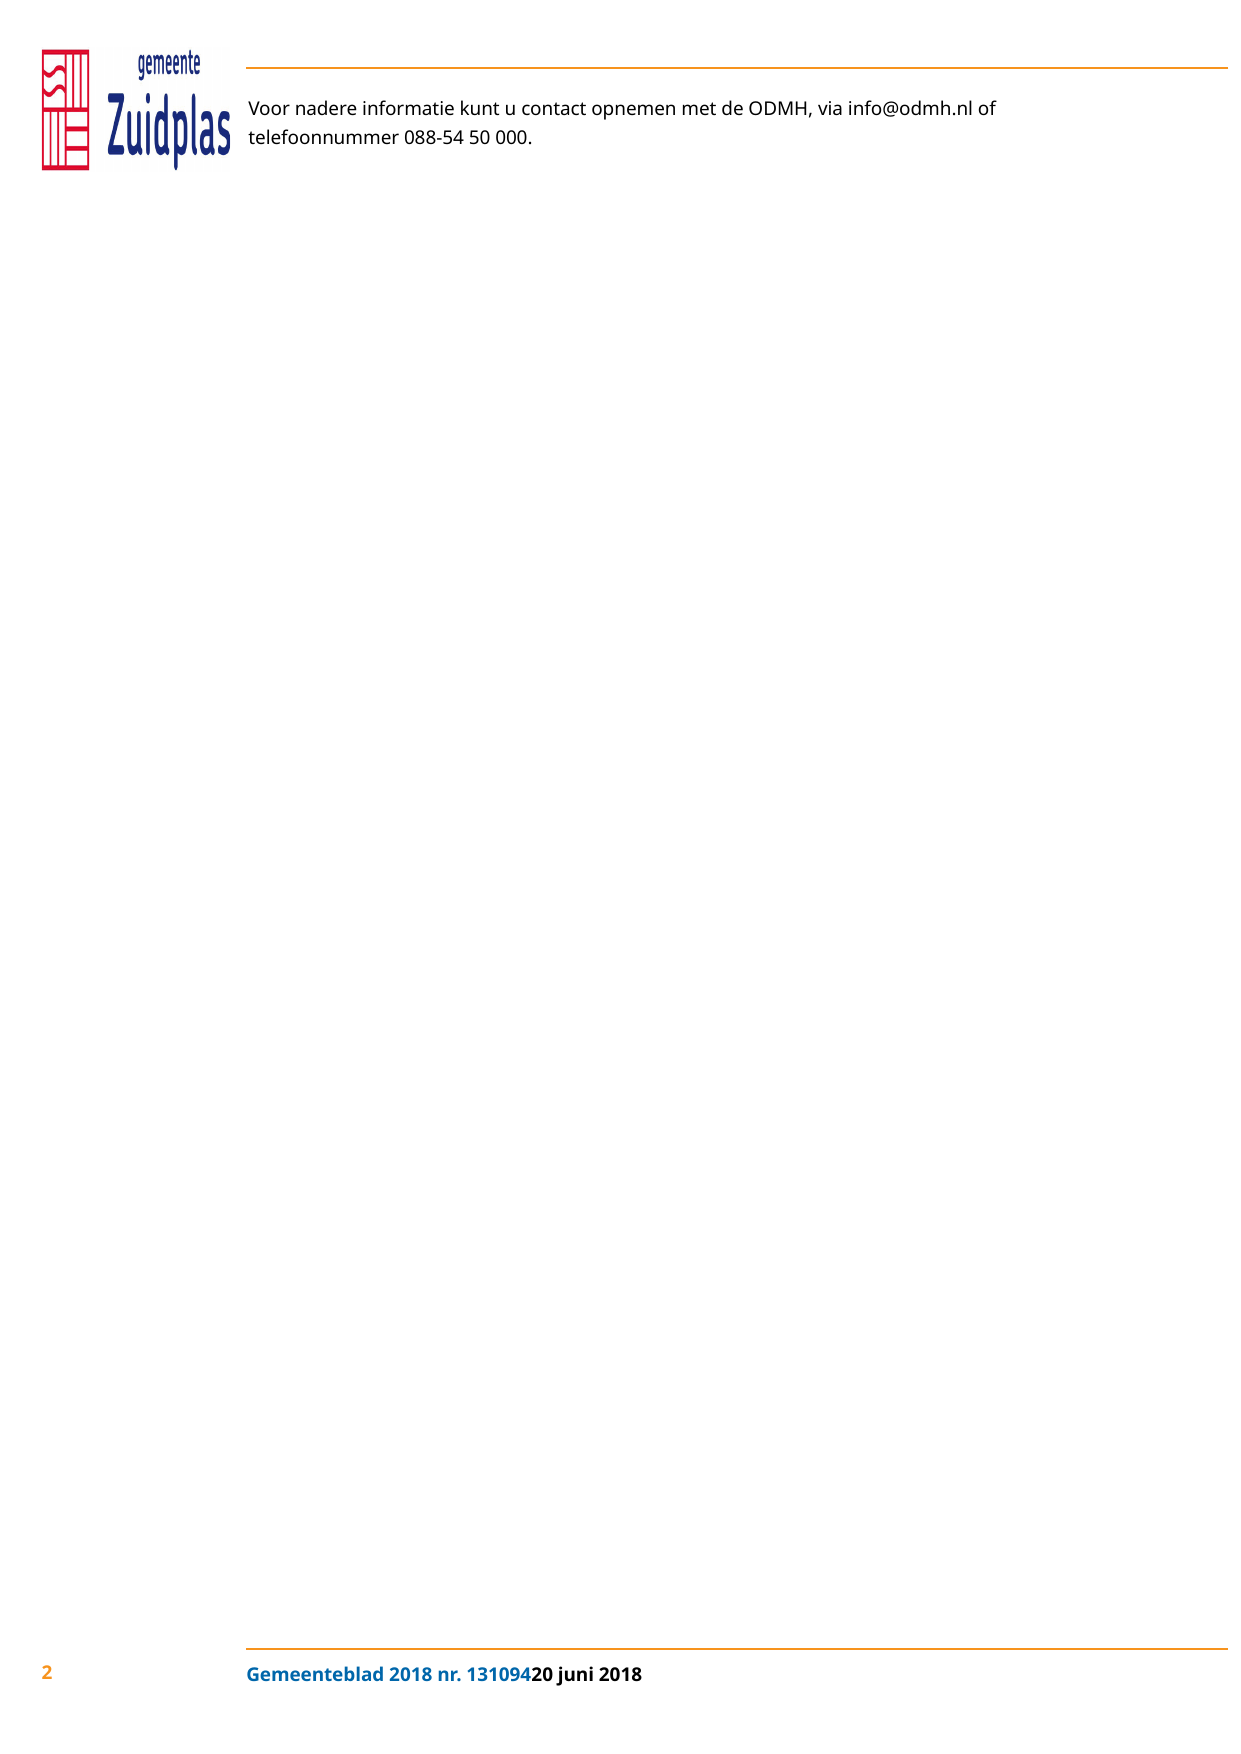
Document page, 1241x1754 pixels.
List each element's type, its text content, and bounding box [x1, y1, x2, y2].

text Voor nadere informatie kunt u contact opnemen met de ODMH, via info@odmh.nl of telefoonnummer 088-54 50 000. [248, 95, 1152, 150]
picture [41, 47, 231, 172]
